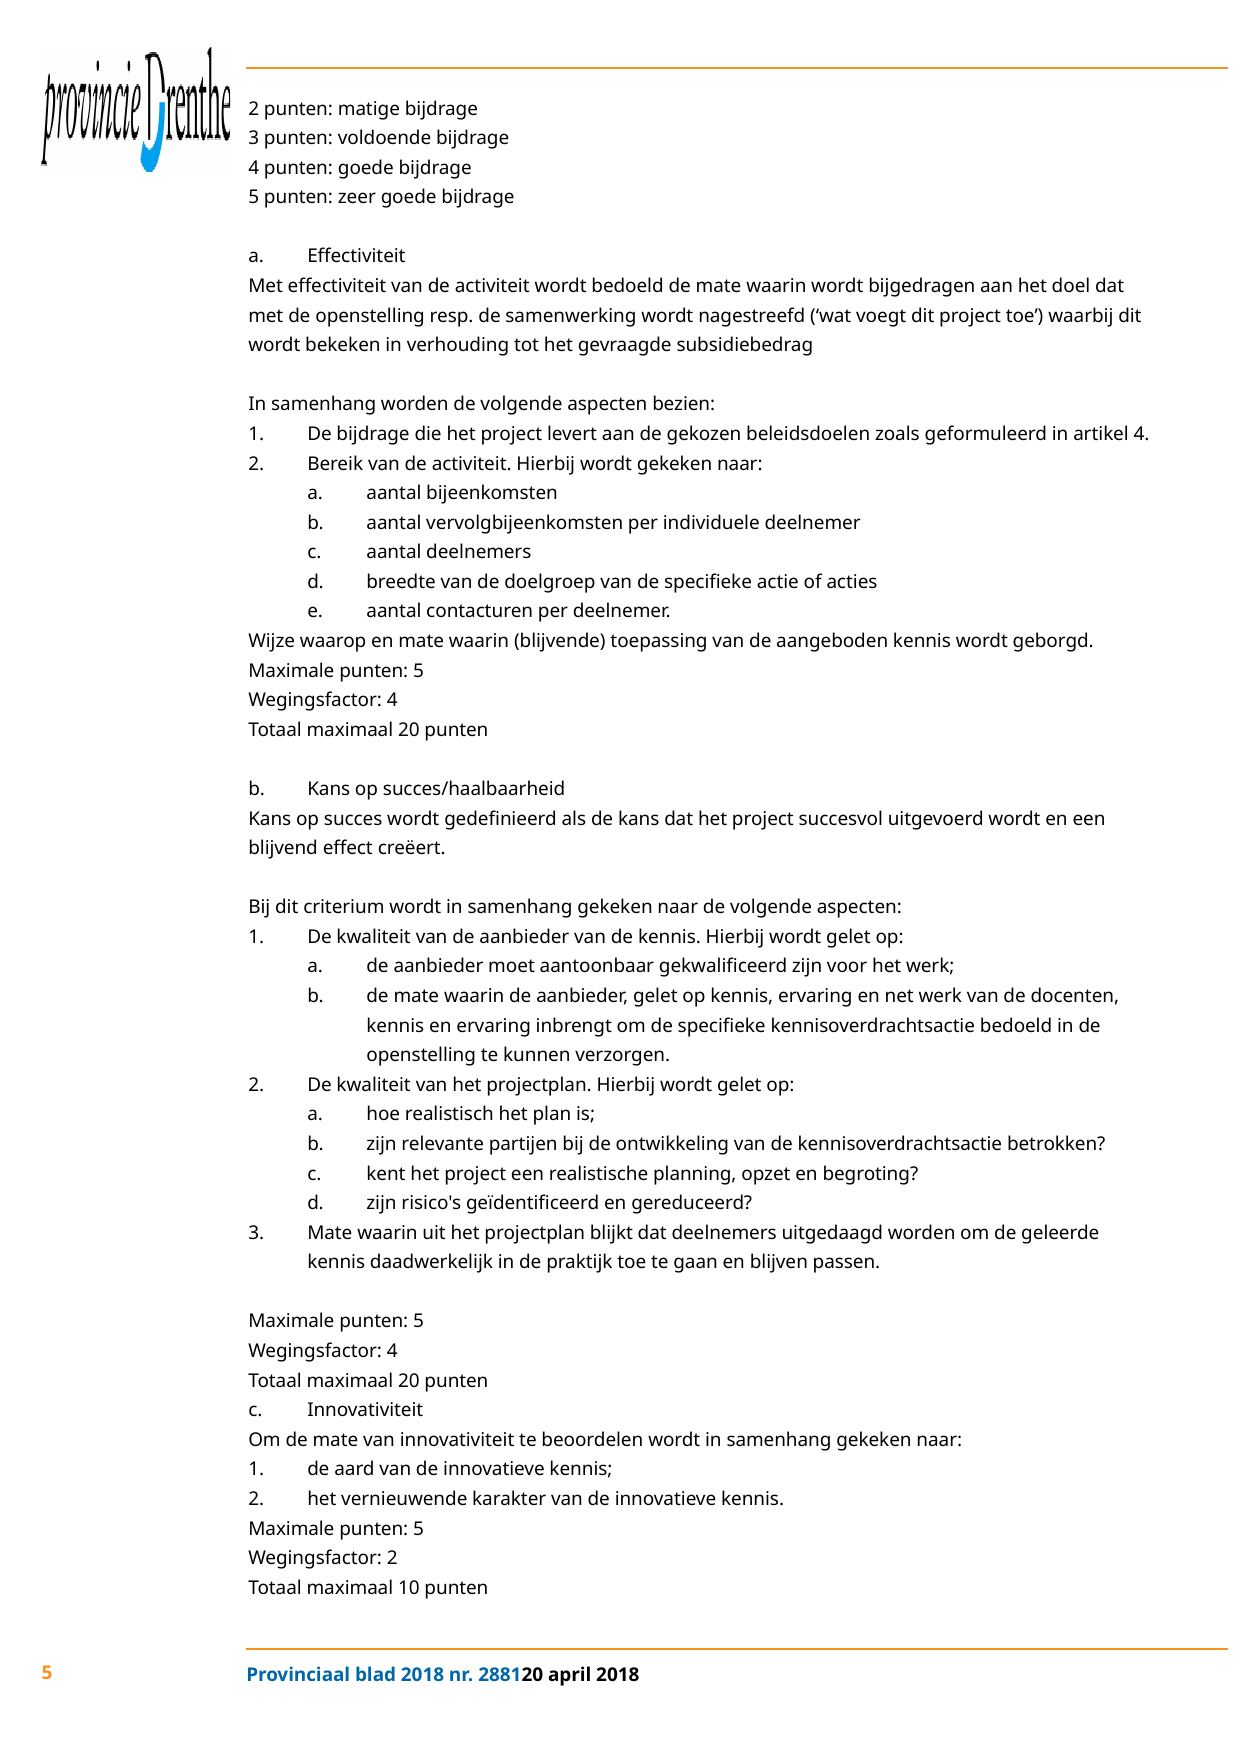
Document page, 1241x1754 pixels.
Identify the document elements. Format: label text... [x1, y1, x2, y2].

list zijn risico's geïdentificeerd en gereduceerd? [307, 1189, 1152, 1215]
list Kans op succes/haalbaarheid [248, 775, 1152, 801]
text Totaal maximaal 20 punten [248, 1367, 1152, 1393]
list Innovativiteit [248, 1396, 1152, 1422]
list het vernieuwende karakter van de innovatieve kennis. [248, 1485, 1152, 1511]
text 5 punten: zeer goede bijdrage [248, 183, 1152, 209]
text Kans op succes wordt gedefinieerd als de kans dat het project succesvol uitgevoerd wordt en een blijvend effect creëert. [248, 805, 1152, 860]
text 3 punten: voldoende bijdrage [248, 124, 1152, 150]
list aantal contacturen per deelnemer. [307, 598, 1152, 623]
text 2 punten: matige bijdrage [248, 95, 1152, 121]
text Wegingsfactor: 2 [248, 1544, 1152, 1570]
text Wegingsfactor: 4 [248, 686, 1152, 712]
list Mate waarin uit het projectplan blijkt dat deelnemers uitgedaagd worden om de geleerde kennis daadwerkelijk in de praktijk toe te gaan en blijven passen. [248, 1219, 1152, 1274]
list de aanbieder moet aantoonbaar gekwalificeerd zijn voor het werk; [307, 953, 1152, 978]
list hoe realistisch het plan is; [307, 1101, 1152, 1126]
text Maximale punten: 5 [248, 1308, 1152, 1333]
list kent het project een realistische planning, opzet en begroting? [307, 1160, 1152, 1186]
list De bijdrage die het project levert aan de gekozen beleidsdoelen zoals geformuleerd in artikel 4. [248, 420, 1152, 446]
text Wijze waarop en mate waarin (blijvende) toepassing van de aangeboden kennis wordt geborgd. [248, 627, 1152, 653]
list aantal bijeenkomsten [307, 479, 1152, 505]
list de aard van de innovatieve kennis; [248, 1456, 1152, 1481]
text Bij dit criterium wordt in samenhang gekeken naar de volgende aspecten: [248, 893, 1152, 919]
text Maximale punten: 5 [248, 1515, 1152, 1541]
list De kwaliteit van het projectplan. Hierbij wordt gelet op: [248, 1071, 1152, 1097]
list De kwaliteit van de aanbieder van de kennis. Hierbij wordt gelet op: [248, 923, 1152, 949]
list aantal deelnemers [307, 538, 1152, 564]
list aantal vervolgbijeenkomsten per individuele deelnemer [307, 509, 1152, 535]
text In samenhang worden de volgende aspecten bezien: [248, 391, 1152, 416]
text 4 punten: goede bijdrage [248, 154, 1152, 180]
text Maximale punten: 5 [248, 657, 1152, 683]
text Totaal maximaal 20 punten [248, 716, 1152, 742]
list zijn relevante partijen bij de ontwikkeling van de kennisoverdrachtsactie betrokken? [307, 1130, 1152, 1156]
text Om de mate van innovativiteit te beoordelen wordt in samenhang gekeken naar: [248, 1426, 1152, 1452]
list Effectiviteit [248, 243, 1152, 268]
list de mate waarin de aanbieder, gelet op kennis, ervaring en net werk van de docenten, kennis en ervaring inbrengt om de specifieke kennisoverdrachtsactie bedoeld in de openstelling te kunnen verzorgen. [307, 982, 1152, 1067]
text Totaal maximaal 10 punten [248, 1574, 1152, 1600]
list breedte van de doelgroep van de specifieke actie of acties [307, 568, 1152, 594]
text Met effectiviteit van de activiteit wordt bedoeld de mate waarin wordt bijgedragen aan het doel dat met de openstelling resp. de samenwerking wordt nagestreefd (‘wat voegt dit project toe’) waarbij dit wordt bekeken in verhouding tot het gevraagde subsidiebedrag [248, 272, 1152, 357]
text Wegingsfactor: 4 [248, 1337, 1152, 1363]
list Bereik van de activiteit. Hierbij wordt gekeken naar: [248, 450, 1152, 476]
picture [41, 47, 231, 172]
